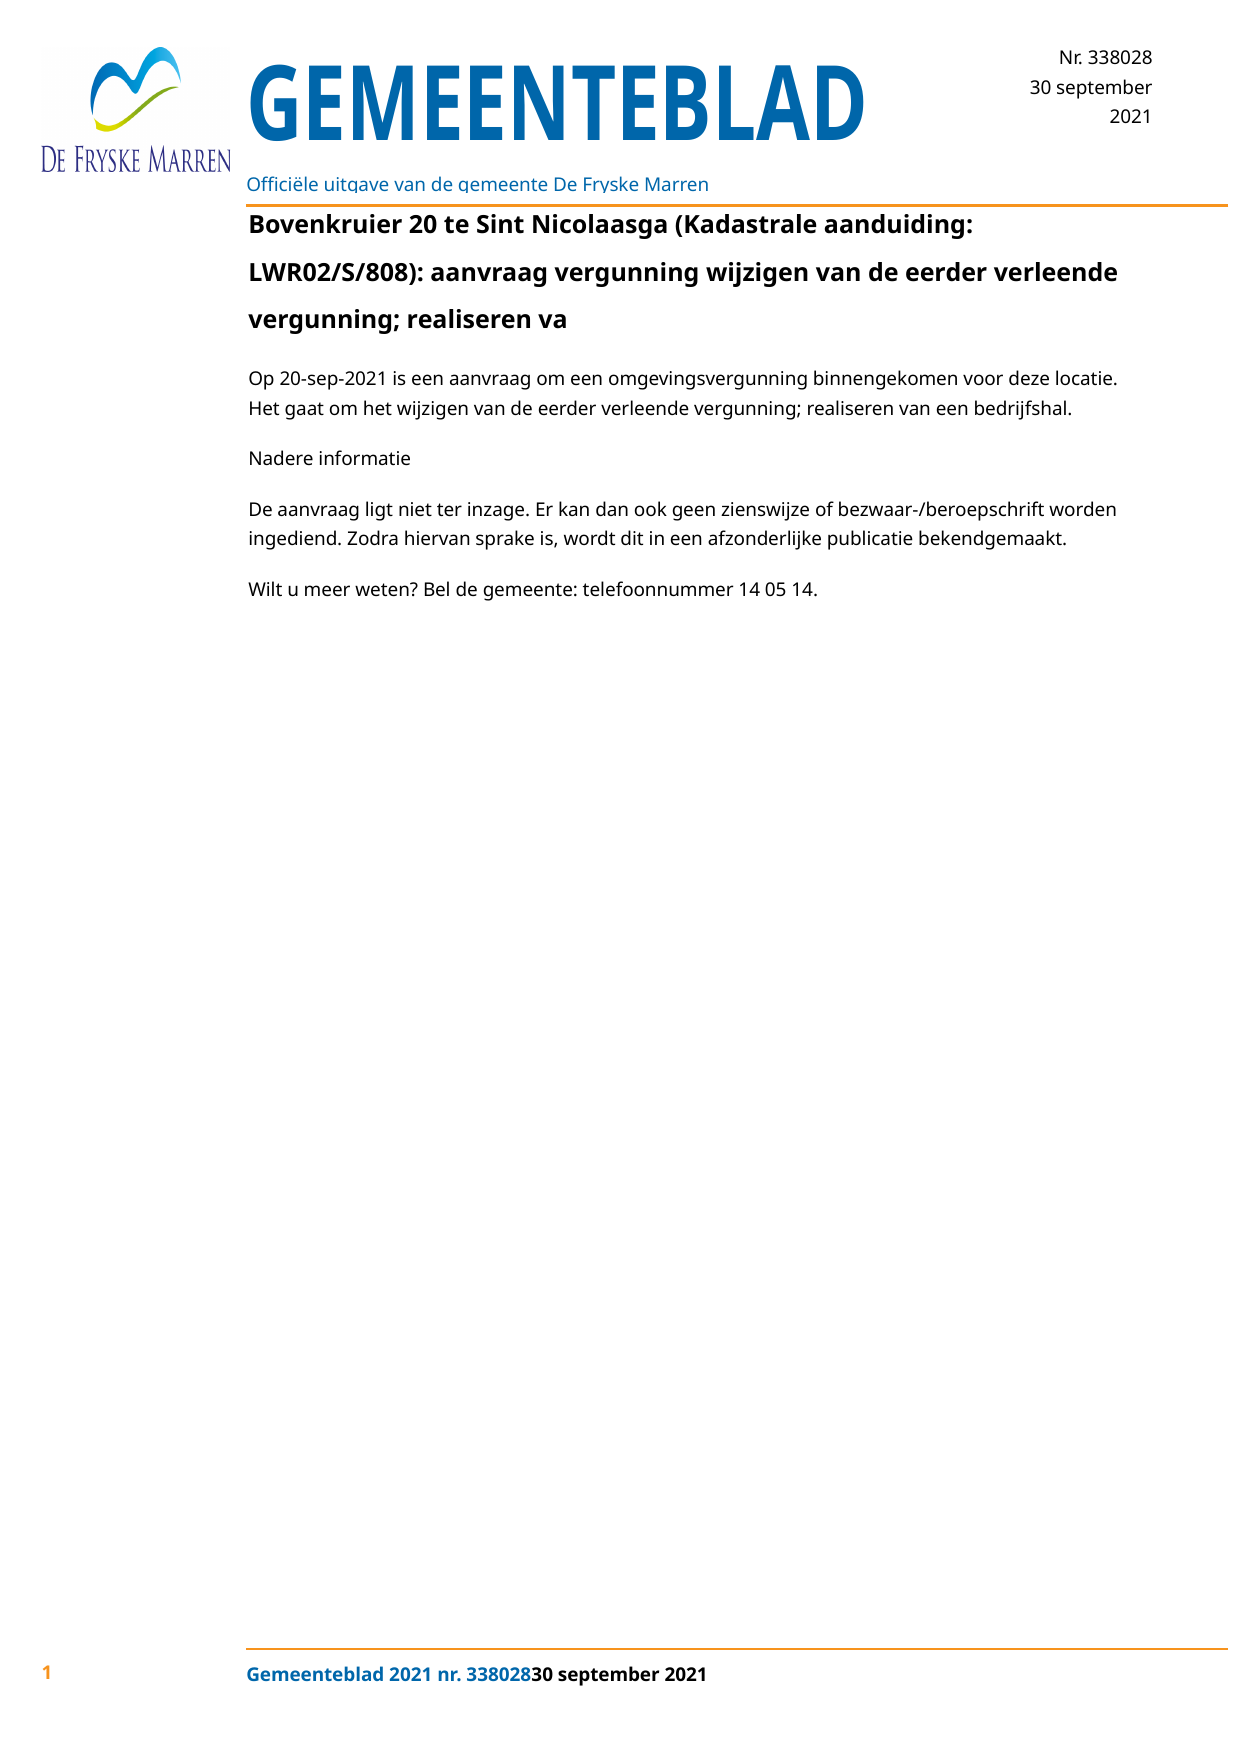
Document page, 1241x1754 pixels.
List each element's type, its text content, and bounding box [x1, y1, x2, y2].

picture [41, 47, 231, 172]
text Wilt u meer weten? Bel de gemeente: telefoonnummer 14 05 14. [248, 576, 1152, 602]
text Nadere informatie [248, 446, 1152, 471]
text De aanvraag ligt niet ter inzage. Er kan dan ook geen zienswijze of bezwaar-/beroepschrift worden ingediend. Zodra hiervan sprake is, wordt dit in een afzonderlijke publicatie bekendgemaakt. [248, 496, 1152, 551]
text Bovenkruier 20 te Sint Nicolaasga (Kadastrale aanduiding: LWR02/S/808): aanvraag vergunning wijzigen van de eerder verleende vergunning; realiseren va [248, 207, 1152, 336]
text Op 20-sep-2021 is een aanvraag om een omgevingsvergunning binnengekomen voor deze locatie. Het gaat om het wijzigen van de eerder verleende vergunning; realiseren van een bedrijfshal. [248, 366, 1152, 421]
